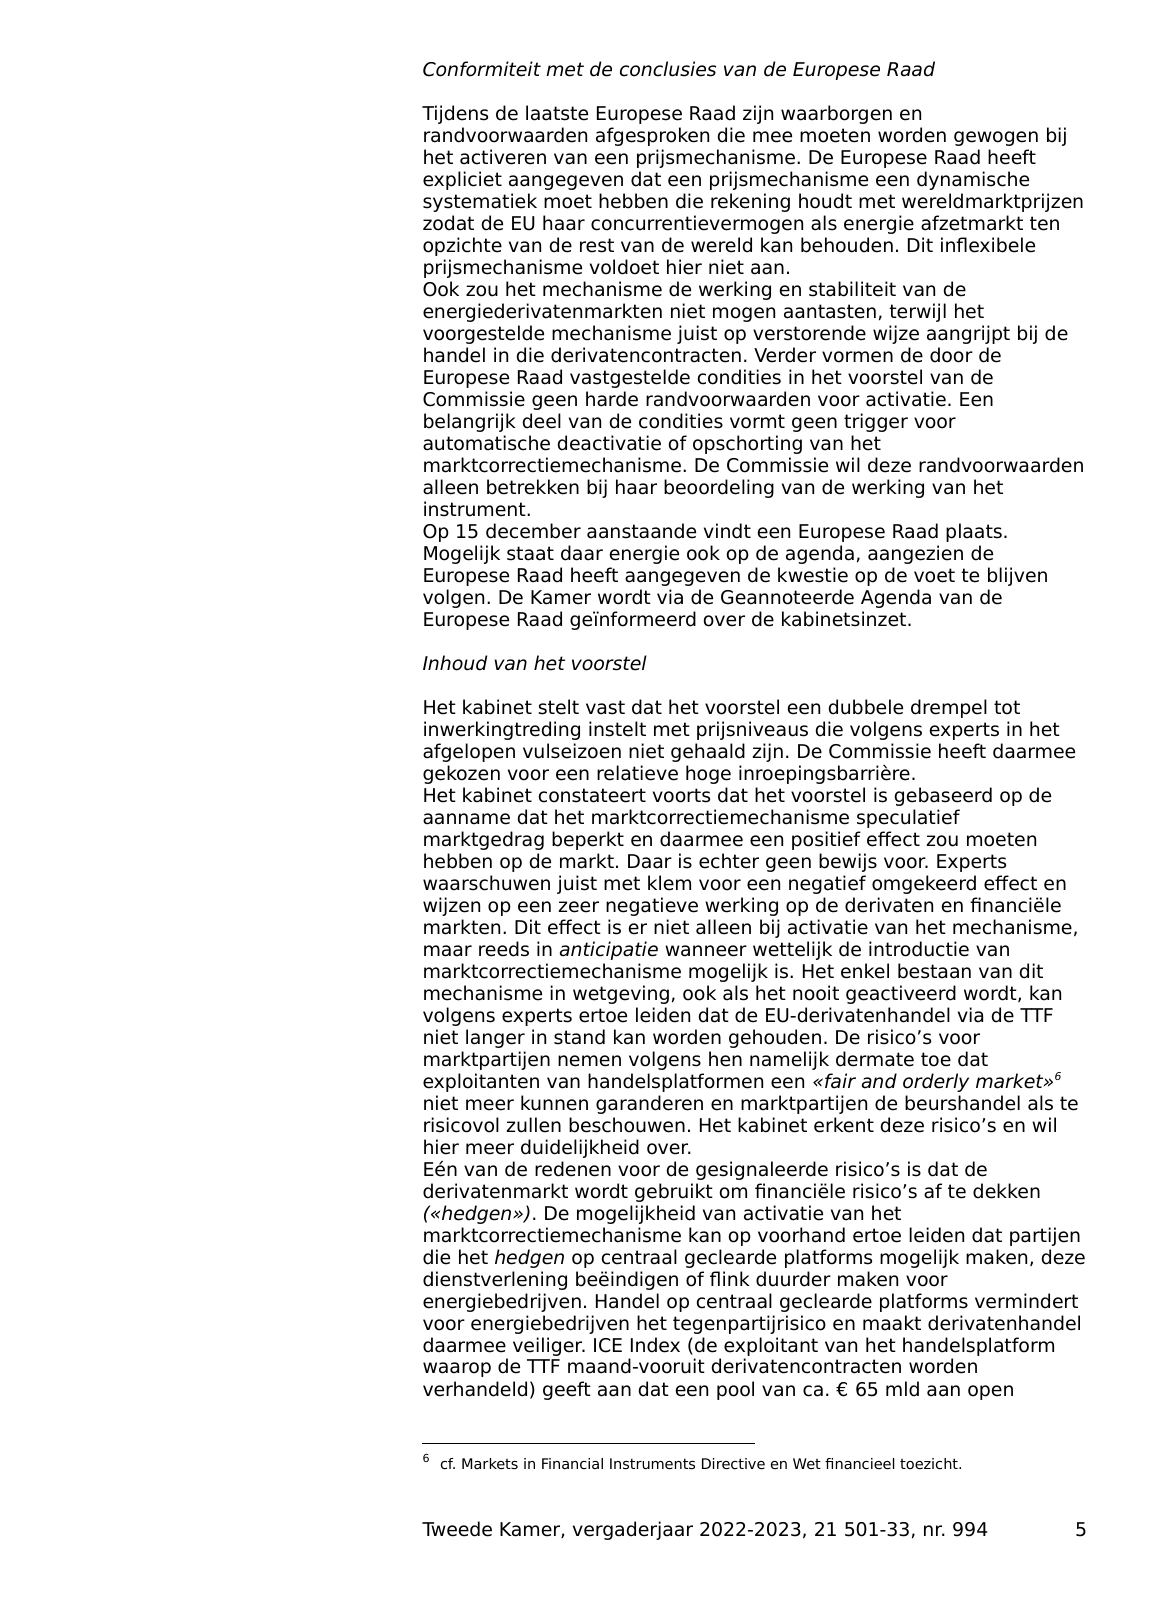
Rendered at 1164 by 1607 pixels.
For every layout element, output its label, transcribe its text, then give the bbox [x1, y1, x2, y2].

subtitle Conformiteit met de conclusies van de Europese Raad [422, 59, 1087, 81]
text Ook zou het mechanisme de werking en stabiliteit van de energiederivatenmarkten niet mogen aantasten, terwijl het voorgestelde mechanisme juist op verstorende wijze aangrijpt bij de handel in die derivatencontracten. Verder vormen de door de Europese Raad vastgestelde condities in het voorstel van de Commissie geen harde randvoorwaarden voor activatie. Een belangrijk deel van de condities vormt geen trigger voor automatische deactivatie of opschorting van het marktcorrectiemechanisme. De Commissie wil deze randvoorwaarden alleen betrekken bij haar beoordeling van de werking van het instrument. [422, 279, 1087, 521]
text Eén van de redenen voor de gesignaleerde risico’s is dat de derivatenmarkt wordt gebruikt om financiële risico’s af te dekken («hedgen»). De mogelijkheid van activatie van het marktcorrectiemechanisme kan op voorhand ertoe leiden dat partijen die het hedgen op centraal geclearde platforms mogelijk maken, deze dienstverlening beëindigen of flink duurder maken voor energiebedrijven. Handel op centraal geclearde platforms vermindert voor energiebedrijven het tegenpartijrisico en maakt derivatenhandel daarmee veiliger. ICE Index (de exploitant van het handelsplatform waarop de TTF maand-vooruit derivatencontracten worden verhandeld) geeft aan dat een pool van ca. € 65 mld aan open [422, 1159, 1087, 1400]
text cf. Markets in Financial Instruments Directive en Wet financieel toezicht. [422, 1452, 1087, 1474]
text Op 15 december aanstaande vindt een Europese Raad plaats. Mogelijk staat daar energie ook op de agenda, aangezien de Europese Raad heeft aangegeven de kwestie op de voet te blijven volgen. De Kamer wordt via de Geannoteerde Agenda van de Europese Raad geïnformeerd over de kabinetsinzet. [422, 521, 1087, 631]
text Het kabinet constateert voorts dat het voorstel is gebaseerd op de aanname dat het marktcorrectiemechanisme speculatief marktgedrag beperkt en daarmee een positief effect zou moeten hebben op de markt. Daar is echter geen bewijs voor. Experts waarschuwen juist met klem voor een negatief omgekeerd effect en wijzen op een zeer negatieve werking op de derivaten en financiële markten. Dit effect is er niet alleen bij activatie van het mechanisme, maar reeds in anticipatie wanneer wettelijk de introductie van marktcorrectiemechanisme mogelijk is. Het enkel bestaan van dit mechanisme in wetgeving, ook als het nooit geactiveerd wordt, kan volgens experts ertoe leiden dat de EU-derivatenhandel via de TTF niet langer in stand kan worden gehouden. De risico’s voor marktpartijen nemen volgens hen namelijk dermate toe dat exploitanten van handelsplatformen een «fair and orderly market» niet meer kunnen garanderen en marktpartijen de beurshandel als te risicovol zullen beschouwen. Het kabinet erkent deze risico’s en wil hier meer duidelijkheid over. [422, 785, 1087, 1159]
subtitle Inhoud van het voorstel [422, 653, 1087, 675]
text Tijdens de laatste Europese Raad zijn waarborgen en randvoorwaarden afgesproken die mee moeten worden gewogen bij het activeren van een prijsmechanisme. De Europese Raad heeft expliciet aangegeven dat een prijsmechanisme een dynamische systematiek moet hebben die rekening houdt met wereldmarktprijzen zodat de EU haar concurrentievermogen als energie afzetmarkt ten opzichte van de rest van de wereld kan behouden. Dit inflexibele prijsmechanisme voldoet hier niet aan. [422, 103, 1087, 279]
text Het kabinet stelt vast dat het voorstel een dubbele drempel tot inwerkingtreding instelt met prijsniveaus die volgens experts in het afgelopen vulseizoen niet gehaald zijn. De Commissie heeft daarmee gekozen voor een relatieve hoge inroepingsbarrière. [422, 697, 1087, 785]
